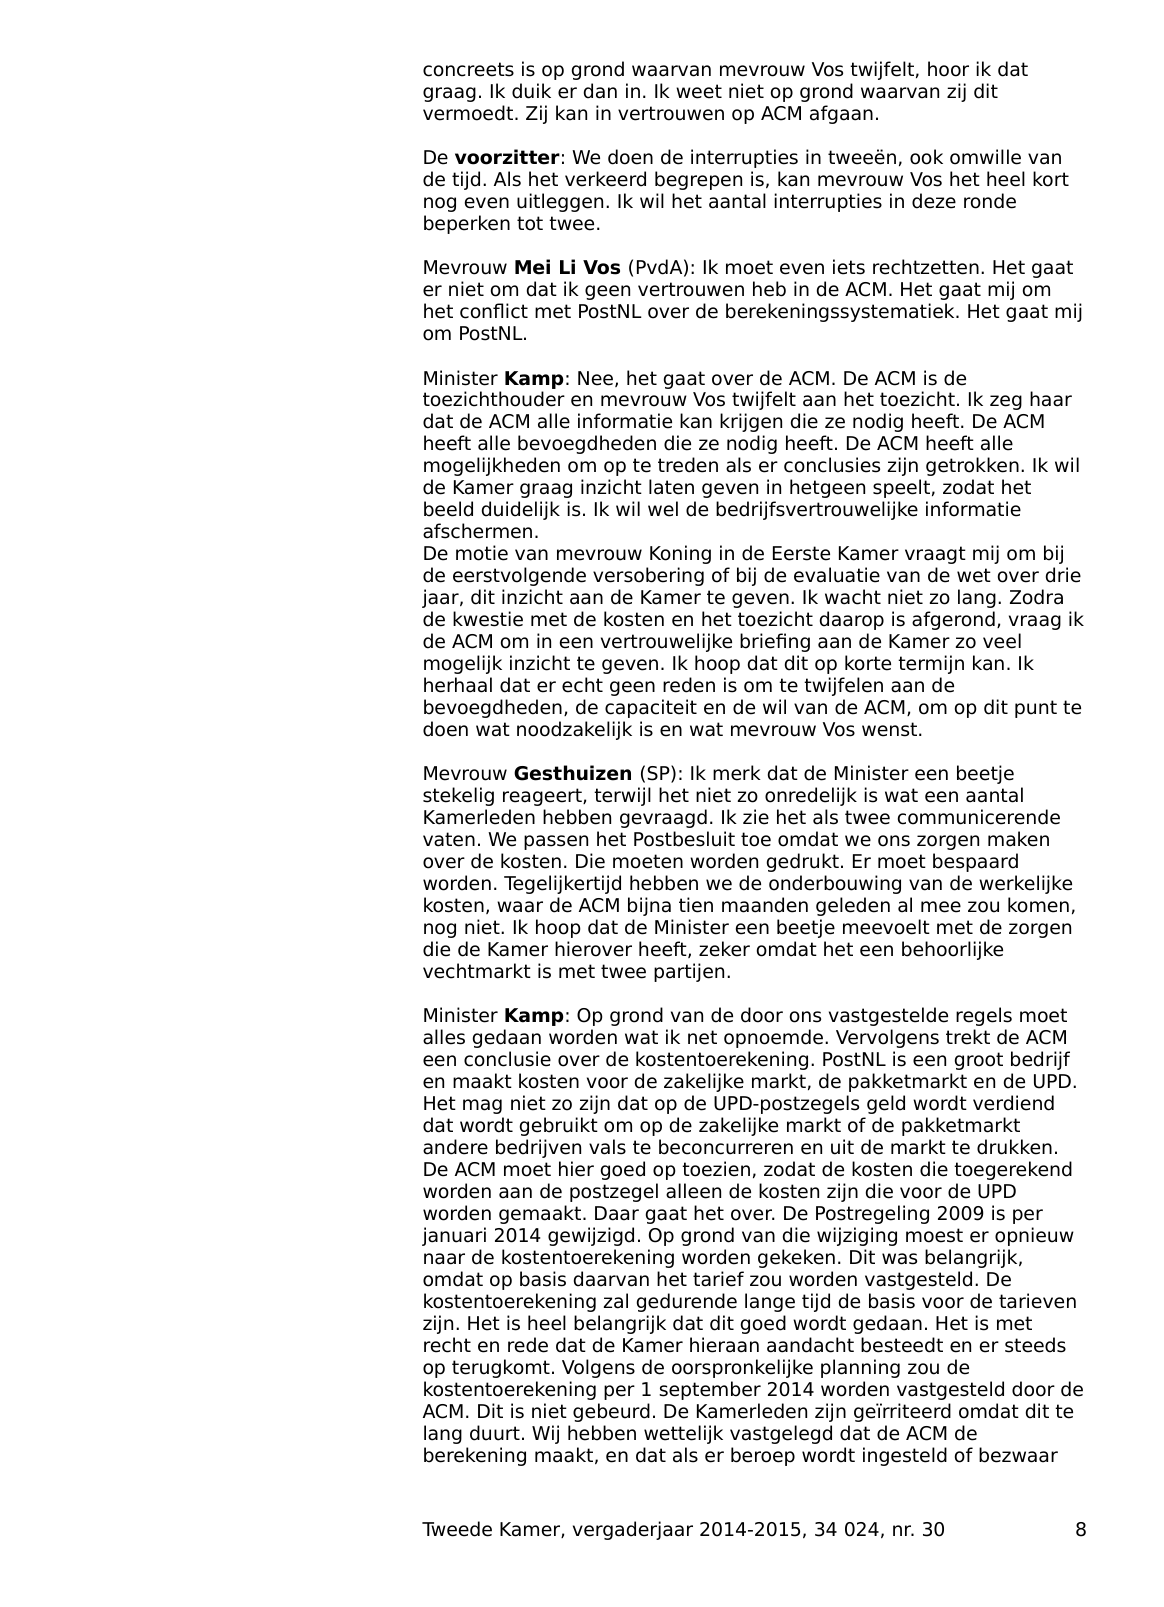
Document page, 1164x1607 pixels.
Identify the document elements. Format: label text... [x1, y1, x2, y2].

text Mevrouw Gesthuizen (SP): Ik merk dat de Minister een beetje stekelig reageert, terwijl het niet zo onredelijk is wat een aantal Kamerleden hebben gevraagd. Ik zie het als twee communicerende vaten. We passen het Postbesluit toe omdat we ons zorgen maken over de kosten. Die moeten worden gedrukt. Er moet bespaard worden. Tegelijkertijd hebben we de onderbouwing van de werkelijke kosten, waar de ACM bijna tien maanden geleden al mee zou komen, nog niet. Ik hoop dat de Minister een beetje meevoelt met de zorgen die de Kamer hierover heeft, zeker omdat het een behoorlijke vechtmarkt is met twee partijen. [422, 763, 1087, 983]
text De voorzitter: We doen de interrupties in tweeën, ook omwille van de tijd. Als het verkeerd begrepen is, kan mevrouw Vos het heel kort nog even uitleggen. Ik wil het aantal interrupties in deze ronde beperken tot twee. [422, 147, 1087, 235]
text Minister Kamp: Nee, het gaat over de ACM. De ACM is de toezichthouder en mevrouw Vos twijfelt aan het toezicht. Ik zeg haar dat de ACM alle informatie kan krijgen die ze nodig heeft. De ACM heeft alle bevoegdheden die ze nodig heeft. De ACM heeft alle mogelijkheden om op te treden als er conclusies zijn getrokken. Ik wil de Kamer graag inzicht laten geven in hetgeen speelt, zodat het beeld duidelijk is. Ik wil wel de bedrijfsvertrouwelijke informatie afschermen. [422, 367, 1087, 543]
text De motie van mevrouw Koning in de Eerste Kamer vraagt mij om bij de eerstvolgende versobering of bij de evaluatie van de wet over drie jaar, dit inzicht aan de Kamer te geven. Ik wacht niet zo lang. Zodra de kwestie met de kosten en het toezicht daarop is afgerond, vraag ik de ACM om in een vertrouwelijke briefing aan de Kamer zo veel mogelijk inzicht te geven. Ik hoop dat dit op korte termijn kan. Ik herhaal dat er echt geen reden is om te twijfelen aan de bevoegdheden, de capaciteit en de wil van de ACM, om op dit punt te doen wat noodzakelijk is en wat mevrouw Vos wenst. [422, 543, 1087, 741]
text concreets is op grond waarvan mevrouw Vos twijfelt, hoor ik dat graag. Ik duik er dan in. Ik weet niet op grond waarvan zij dit vermoedt. Zij kan in vertrouwen op ACM afgaan. [422, 59, 1087, 125]
text Mevrouw Mei Li Vos (PvdA): Ik moet even iets rechtzetten. Het gaat er niet om dat ik geen vertrouwen heb in de ACM. Het gaat mij om het conflict met PostNL over de berekeningssystematiek. Het gaat mij om PostNL. [422, 257, 1087, 345]
text Minister Kamp: Op grond van de door ons vastgestelde regels moet alles gedaan worden wat ik net opnoemde. Vervolgens trekt de ACM een conclusie over de kostentoerekening. PostNL is een groot bedrijf en maakt kosten voor de zakelijke markt, de pakketmarkt en de UPD. Het mag niet zo zijn dat op de UPD-postzegels geld wordt verdiend dat wordt gebruikt om op de zakelijke markt of de pakketmarkt andere bedrijven vals te beconcurreren en uit de markt te drukken. De ACM moet hier goed op toezien, zodat de kosten die toegerekend worden aan de postzegel alleen de kosten zijn die voor de UPD worden gemaakt. Daar gaat het over. De Postregeling 2009 is per januari 2014 gewijzigd. Op grond van die wijziging moest er opnieuw naar de kostentoerekening worden gekeken. Dit was belangrijk, omdat op basis daarvan het tarief zou worden vastgesteld. De kostentoerekening zal gedurende lange tijd de basis voor de tarieven zijn. Het is heel belangrijk dat dit goed wordt gedaan. Het is met recht en rede dat de Kamer hieraan aandacht besteedt en er steeds op terugkomt. Volgens de oorspronkelijke planning zou de kostentoerekening per 1 september 2014 worden vastgesteld door de ACM. Dit is niet gebeurd. De Kamerleden zijn geïrriteerd omdat dit te lang duurt. Wij hebben wettelijk vastgelegd dat de ACM de berekening maakt, en dat als er beroep wordt ingesteld of bezwaar [422, 1005, 1087, 1467]
